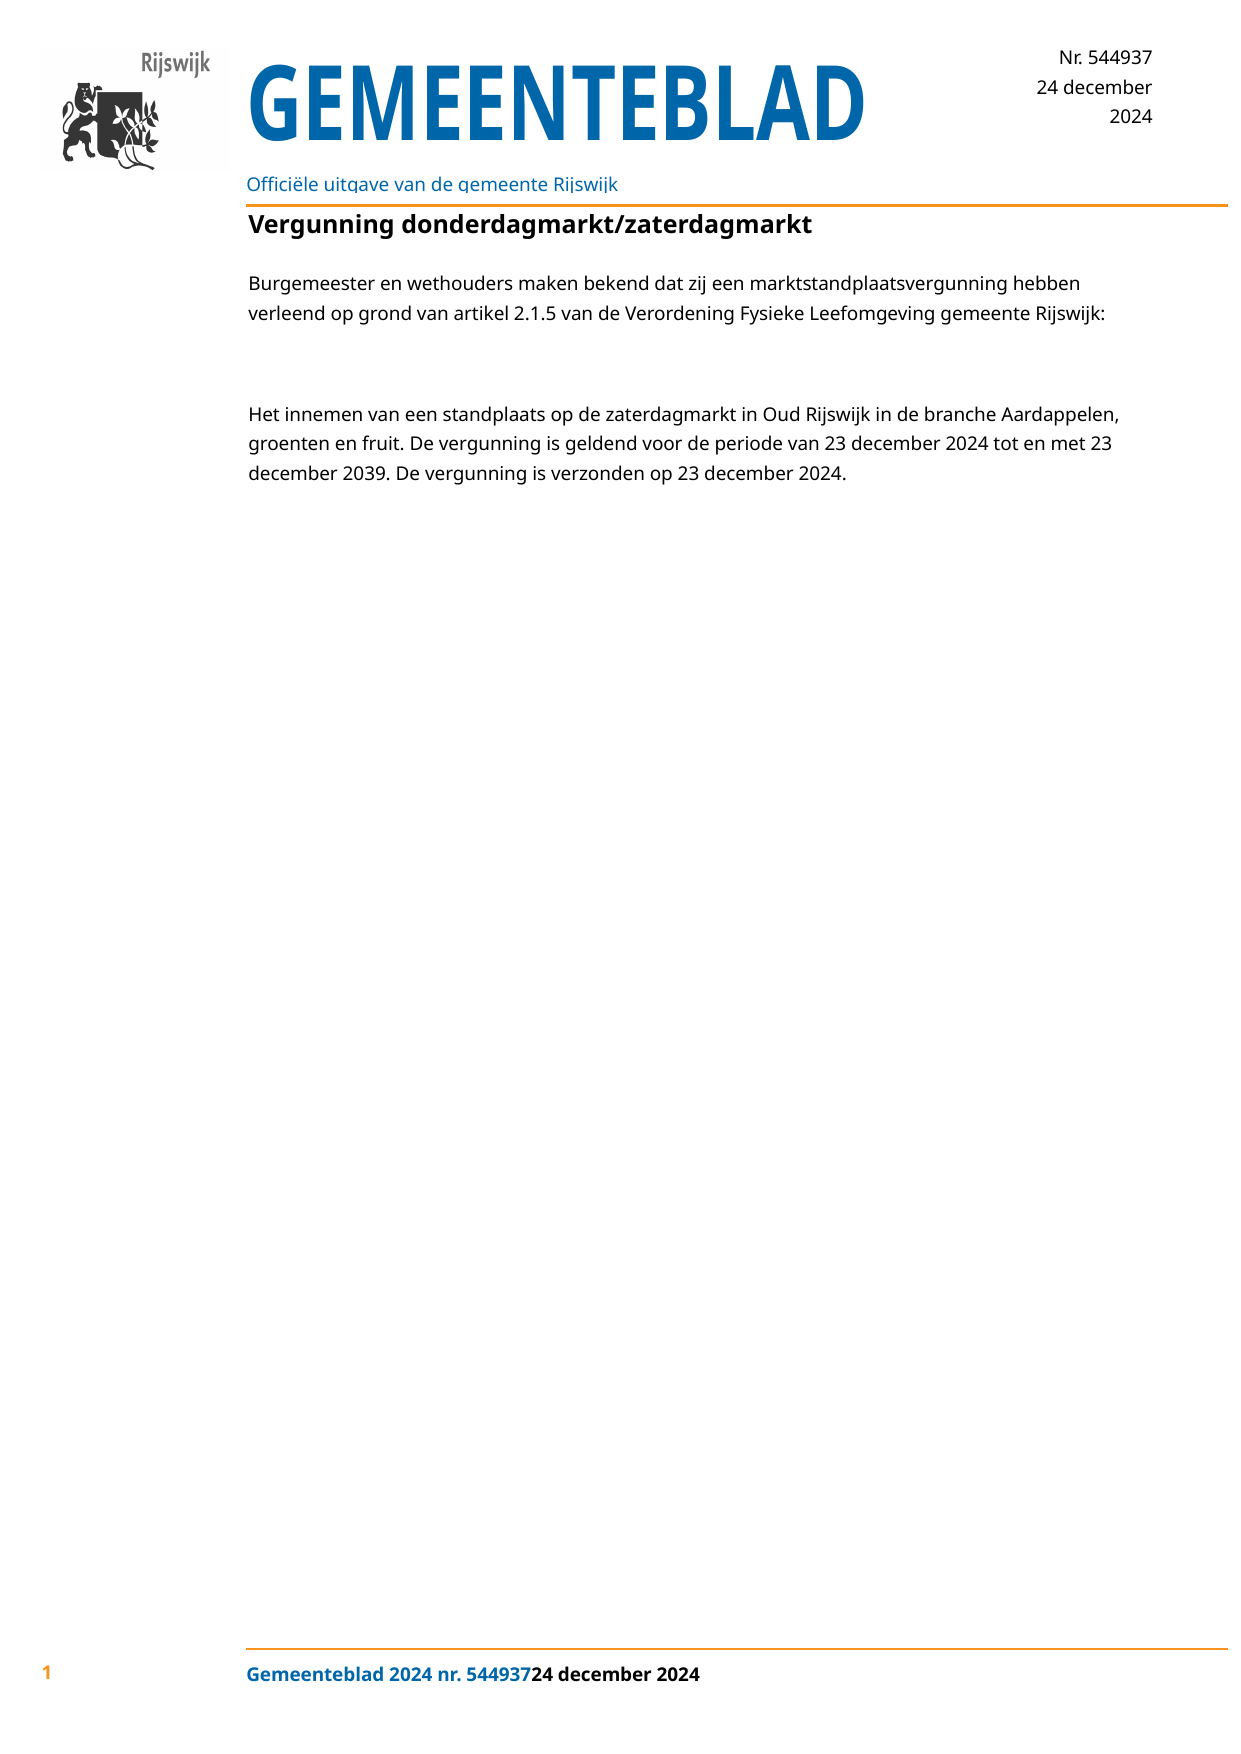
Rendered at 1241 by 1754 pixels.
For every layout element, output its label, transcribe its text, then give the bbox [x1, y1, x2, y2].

text Het innemen van een standplaats op de zaterdagmarkt in Oud Rijswijk in de branche Aardappelen, groenten en fruit. De vergunning is geldend voor de periode van 23 december 2024 tot en met 23 december 2039. De vergunning is verzonden op 23 december 2024. [248, 401, 1152, 486]
picture [41, 47, 231, 172]
text Vergunning donderdagmarkt/zaterdagmarkt [248, 207, 1152, 241]
text Burgemeester en wethouders maken bekend dat zij een marktstandplaatsvergunning hebben verleend op grond van artikel 2.1.5 van de Verordening Fysieke Leefomgeving gemeente Rijswijk: [248, 270, 1152, 326]
